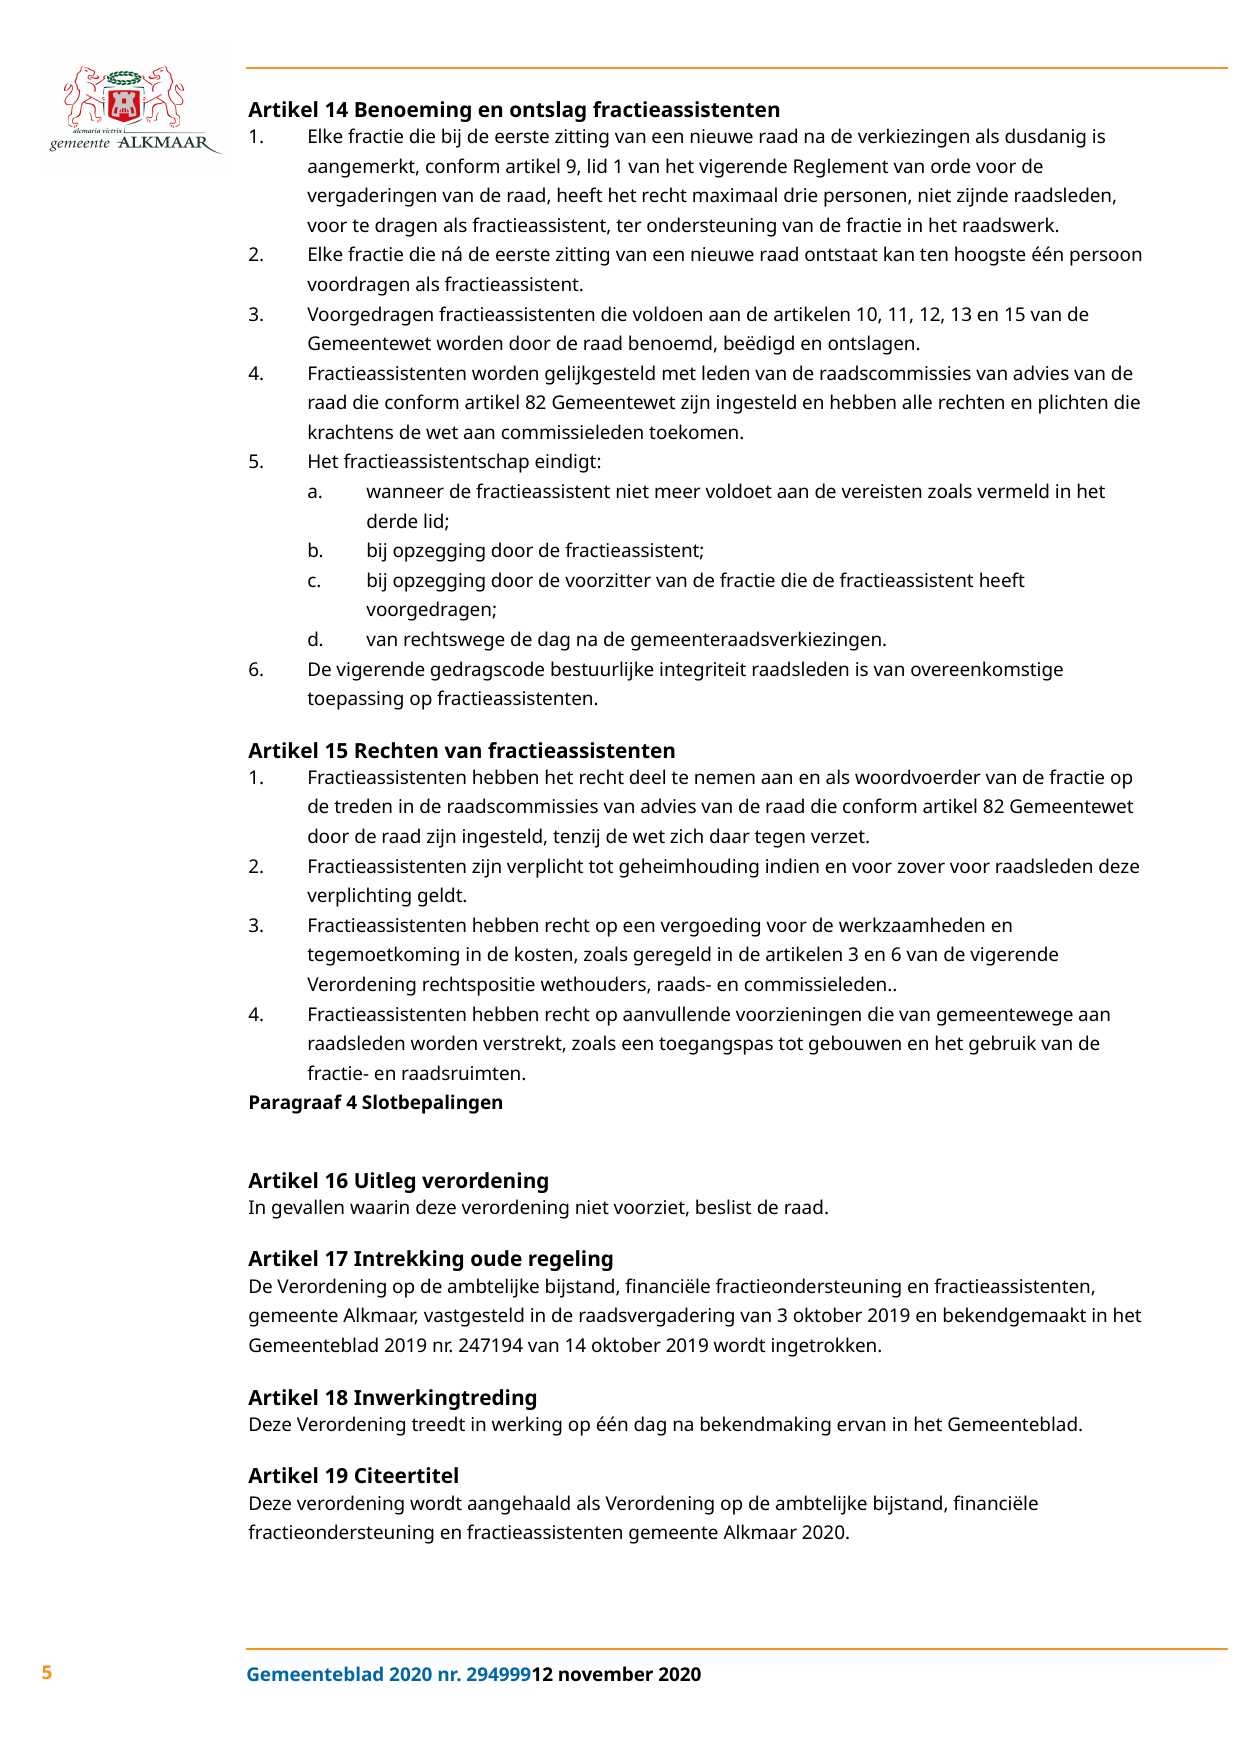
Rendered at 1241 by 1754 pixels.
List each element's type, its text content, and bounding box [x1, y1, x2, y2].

list bij opzegging door de fractieassistent; [307, 537, 1152, 563]
text Artikel 18 Inwerkingtreding [248, 1383, 1152, 1411]
list Elke fractie die ná de eerste zitting van een nieuwe raad ontstaat kan ten hoogste één persoon voordragen als fractieassistent. [248, 242, 1152, 297]
text Artikel 19 Citeertitel [248, 1461, 1152, 1490]
list van rechtswege de dag na de gemeenteraadsverkiezingen. [307, 626, 1152, 652]
text De Verordening op de ambtelijke bijstand, financiële fractieondersteuning en fractieassistenten, gemeente Alkmaar, vastgesteld in de raadsvergadering van 3 oktober 2019 en bekendgemaakt in het Gemeenteblad 2019 nr. 247194 van 14 oktober 2019 wordt ingetrokken. [248, 1273, 1152, 1358]
list wanneer de fractieassistent niet meer voldoet aan de vereisten zoals vermeld in het derde lid; [307, 478, 1152, 533]
list Voorgedragen fractieassistenten die voldoen aan de artikelen 10, 11, 12, 13 en 15 van de Gemeentewet worden door de raad benoemd, beëdigd en ontslagen. [248, 301, 1152, 356]
list Elke fractie die bij de eerste zitting van een nieuwe raad na de verkiezingen als dusdanig is aangemerkt, conform artikel 9, lid 1 van het vigerende Reglement van orde voor de vergaderingen van de raad, heeft het recht maximaal drie personen, niet zijnde raadsleden, voor te dragen als fractieassistent, ter ondersteuning van de fractie in het raadswerk. [248, 123, 1152, 238]
list Fractieassistenten hebben recht op aanvullende voorzieningen die van gemeentewege aan raadsleden worden verstrekt, zoals een toegangspas tot gebouwen en het gebruik van de fractie- en raadsruimten. [248, 1001, 1152, 1086]
text Deze verordening wordt aangehaald als Verordening op de ambtelijke bijstand, financiële fractieondersteuning en fractieassistenten gemeente Alkmaar 2020. [248, 1490, 1152, 1545]
list bij opzegging door de voorzitter van de fractie die de fractieassistent heeft voorgedragen; [307, 567, 1152, 622]
text Artikel 14 Benoeming en ontslag fractieassistenten [248, 95, 1152, 123]
text In gevallen waarin deze verordening niet voorziet, beslist de raad. [248, 1194, 1152, 1220]
text Deze Verordening treedt in werking op één dag na bekendmaking ervan in het Gemeenteblad. [248, 1411, 1152, 1437]
picture [41, 47, 231, 172]
text Paragraaf 4 Slotbepalingen [248, 1089, 1152, 1115]
text Artikel 16 Uitleg verordening [248, 1166, 1152, 1194]
list De vigerende gedragscode bestuurlijke integriteit raadsleden is van overeenkomstige toepassing op fractieassistenten. [248, 656, 1152, 711]
text Artikel 15 Rechten van fractieassistenten [248, 736, 1152, 764]
list Fractieassistenten worden gelijkgesteld met leden van de raadscommissies van advies van de raad die conform artikel 82 Gemeentewet zijn ingesteld en hebben alle rechten en plichten die krachtens de wet aan commissieleden toekomen. [248, 360, 1152, 445]
list Fractieassistenten hebben het recht deel te nemen aan en als woordvoerder van de fractie op de treden in de raadscommissies van advies van de raad die conform artikel 82 Gemeentewet door de raad zijn ingesteld, tenzij de wet zich daar tegen verzet. [248, 764, 1152, 849]
list Fractieassistenten zijn verplicht tot geheimhouding indien en voor zover voor raadsleden deze verplichting geldt. [248, 853, 1152, 908]
list Fractieassistenten hebben recht op een vergoeding voor de werkzaamheden en tegemoetkoming in de kosten, zoals geregeld in de artikelen 3 en 6 van de vigerende Verordening rechtspositie wethouders, raads- en commissieleden.. [248, 912, 1152, 997]
list Het fractieassistentschap eindigt: [248, 449, 1152, 474]
text Artikel 17 Intrekking oude regeling [248, 1244, 1152, 1273]
